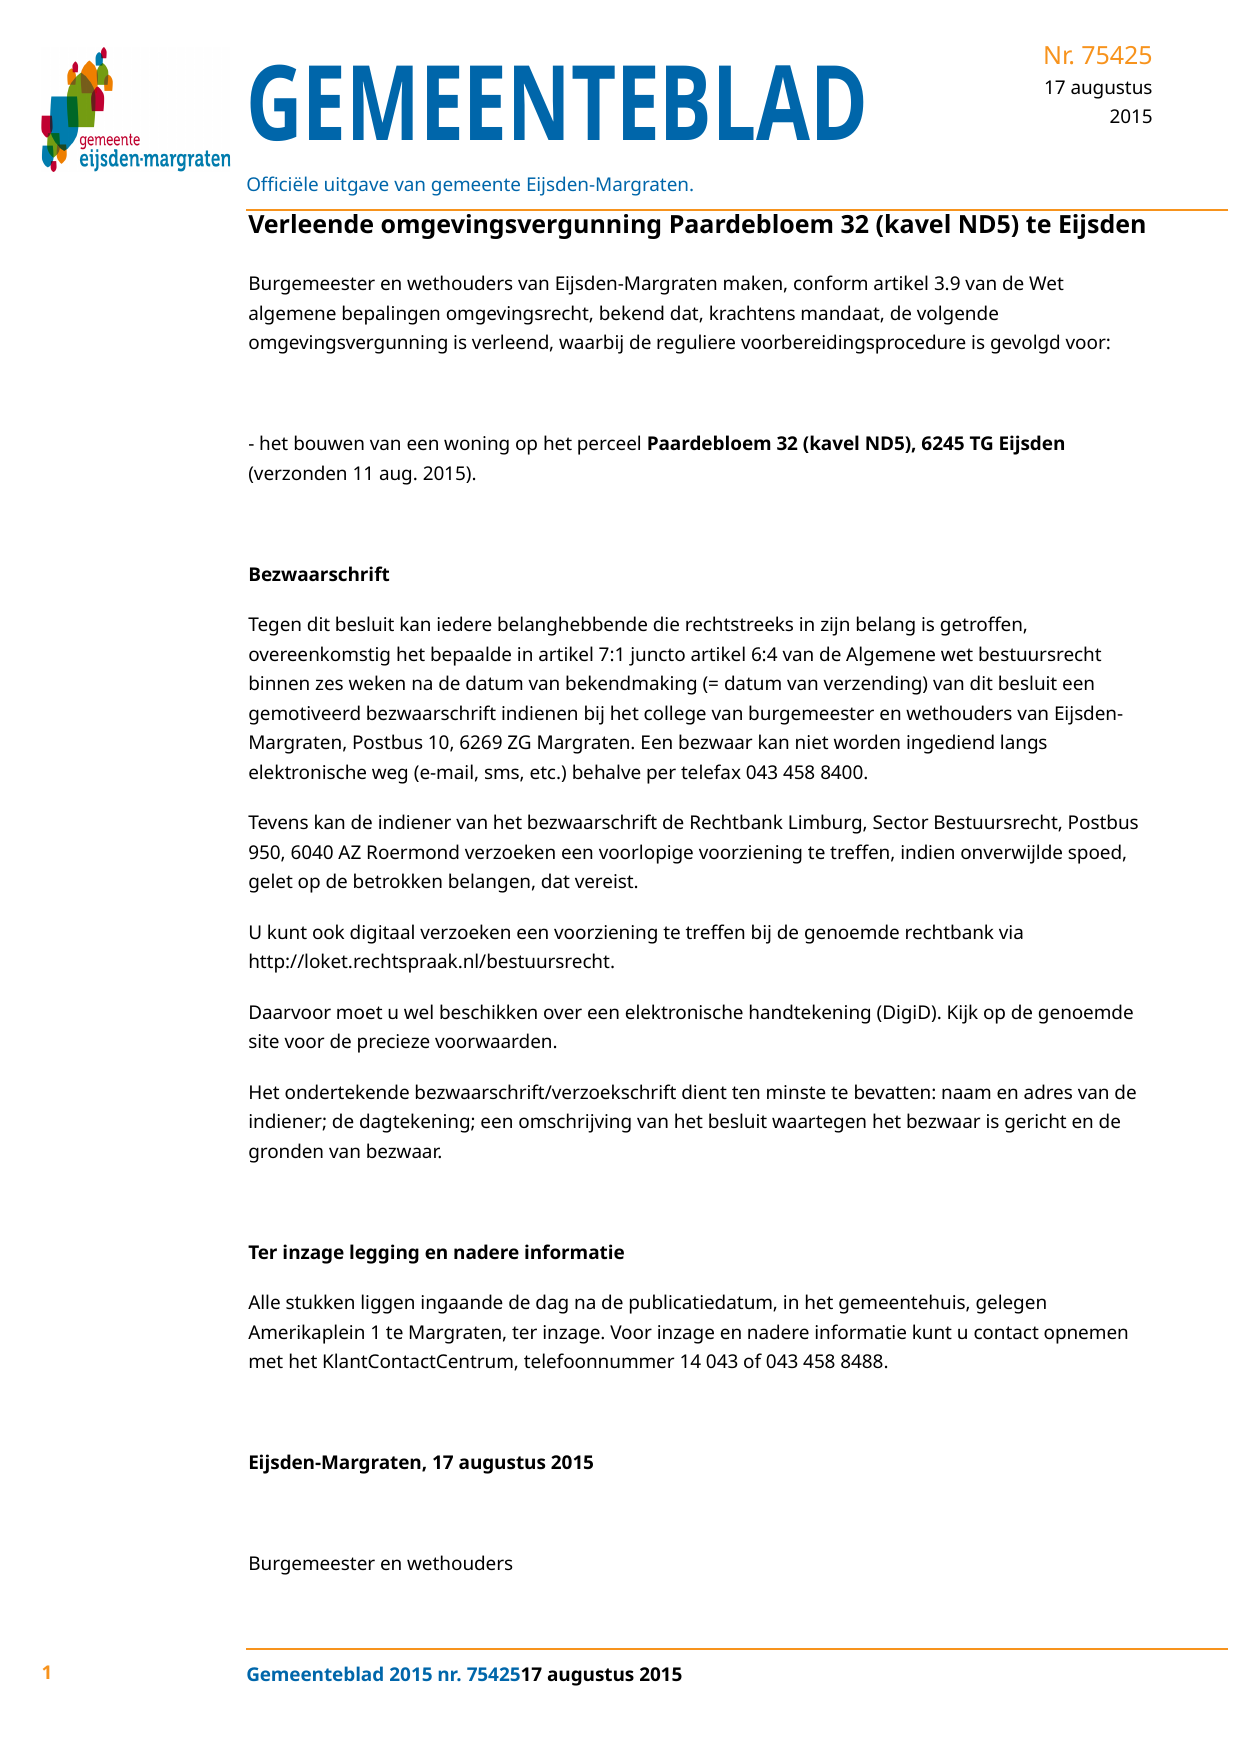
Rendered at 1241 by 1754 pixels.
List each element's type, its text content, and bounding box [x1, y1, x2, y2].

text Burgemeester en wethouders van Eijsden-Margraten maken, conform artikel 3.9 van de Wet algemene bepalingen omgevingsrecht, bekend dat, krachtens mandaat, de volgende omgevingsvergunning is verleend, waarbij de reguliere voorbereidingsprocedure is gevolgd voor: [248, 270, 1152, 355]
text Burgemeester en wethouders [248, 1550, 1152, 1576]
text Het ondertekende bezwaarschrift/verzoekschrift dient ten minste te bevatten: naam en adres van de indiener; de dagtekening; een omschrijving van het besluit waartegen het bezwaar is gericht en de gronden van bezwaar. [248, 1079, 1152, 1164]
text Tevens kan de indiener van het bezwaarschrift de Rechtbank Limburg, Sector Bestuursrecht, Postbus 950, 6040 AZ Roermond verzoeken een voorlopige voorziening te treffen, indien onverwijlde spoed, gelet op de betrokken belangen, dat vereist. [248, 809, 1152, 894]
text - het bouwen van een woning op het perceel Paardebloem 32 (kavel ND5), 6245 TG Eijsden (verzonden 11 aug. 2015). [248, 430, 1152, 486]
text Bezwaarschrift [248, 561, 1152, 586]
text Daarvoor moet u wel beschikken over een elektronische handtekening (DigiD). Kijk op de genoemde site voor de precieze voorwaarden. [248, 999, 1152, 1054]
text Tegen dit besluit kan iedere belanghebbende die rechtstreeks in zijn belang is getroffen, overeenkomstig het bepaalde in artikel 7:1 juncto artikel 6:4 van de Algemene wet bestuursrecht binnen zes weken na de datum van bekendmaking (= datum van verzending) van dit besluit een gemotiveerd bezwaarschrift indienen bij het college van burgemeester en wethouders van Eijsden-Margraten, Postbus 10, 6269 ZG Margraten. Een bezwaar kan niet worden ingediend langs elektronische weg (e-mail, sms, etc.) behalve per telefax 043 458 8400. [248, 611, 1152, 785]
text Verleende omgevingsvergunning Paardebloem 32 (kavel ND5) te Eijsden [248, 211, 1152, 241]
picture [41, 47, 231, 172]
text Eijsden-Margraten, 17 augustus 2015 [248, 1449, 1152, 1475]
text Ter inzage legging en nadere informatie [248, 1239, 1152, 1265]
text Alle stukken liggen ingaande de dag na de publicatiedatum, in het gemeentehuis, gelegen Amerikaplein 1 te Margraten, ter inzage. Voor inzage en nadere informatie kunt u contact opnemen met het KlantContactCentrum, telefoonnummer 14 043 of 043 458 8488. [248, 1289, 1152, 1374]
text U kunt ook digitaal verzoeken een voorziening te treffen bij de genoemde rechtbank via http://loket.rechtspraak.nl/bestuursrecht. [248, 919, 1152, 974]
